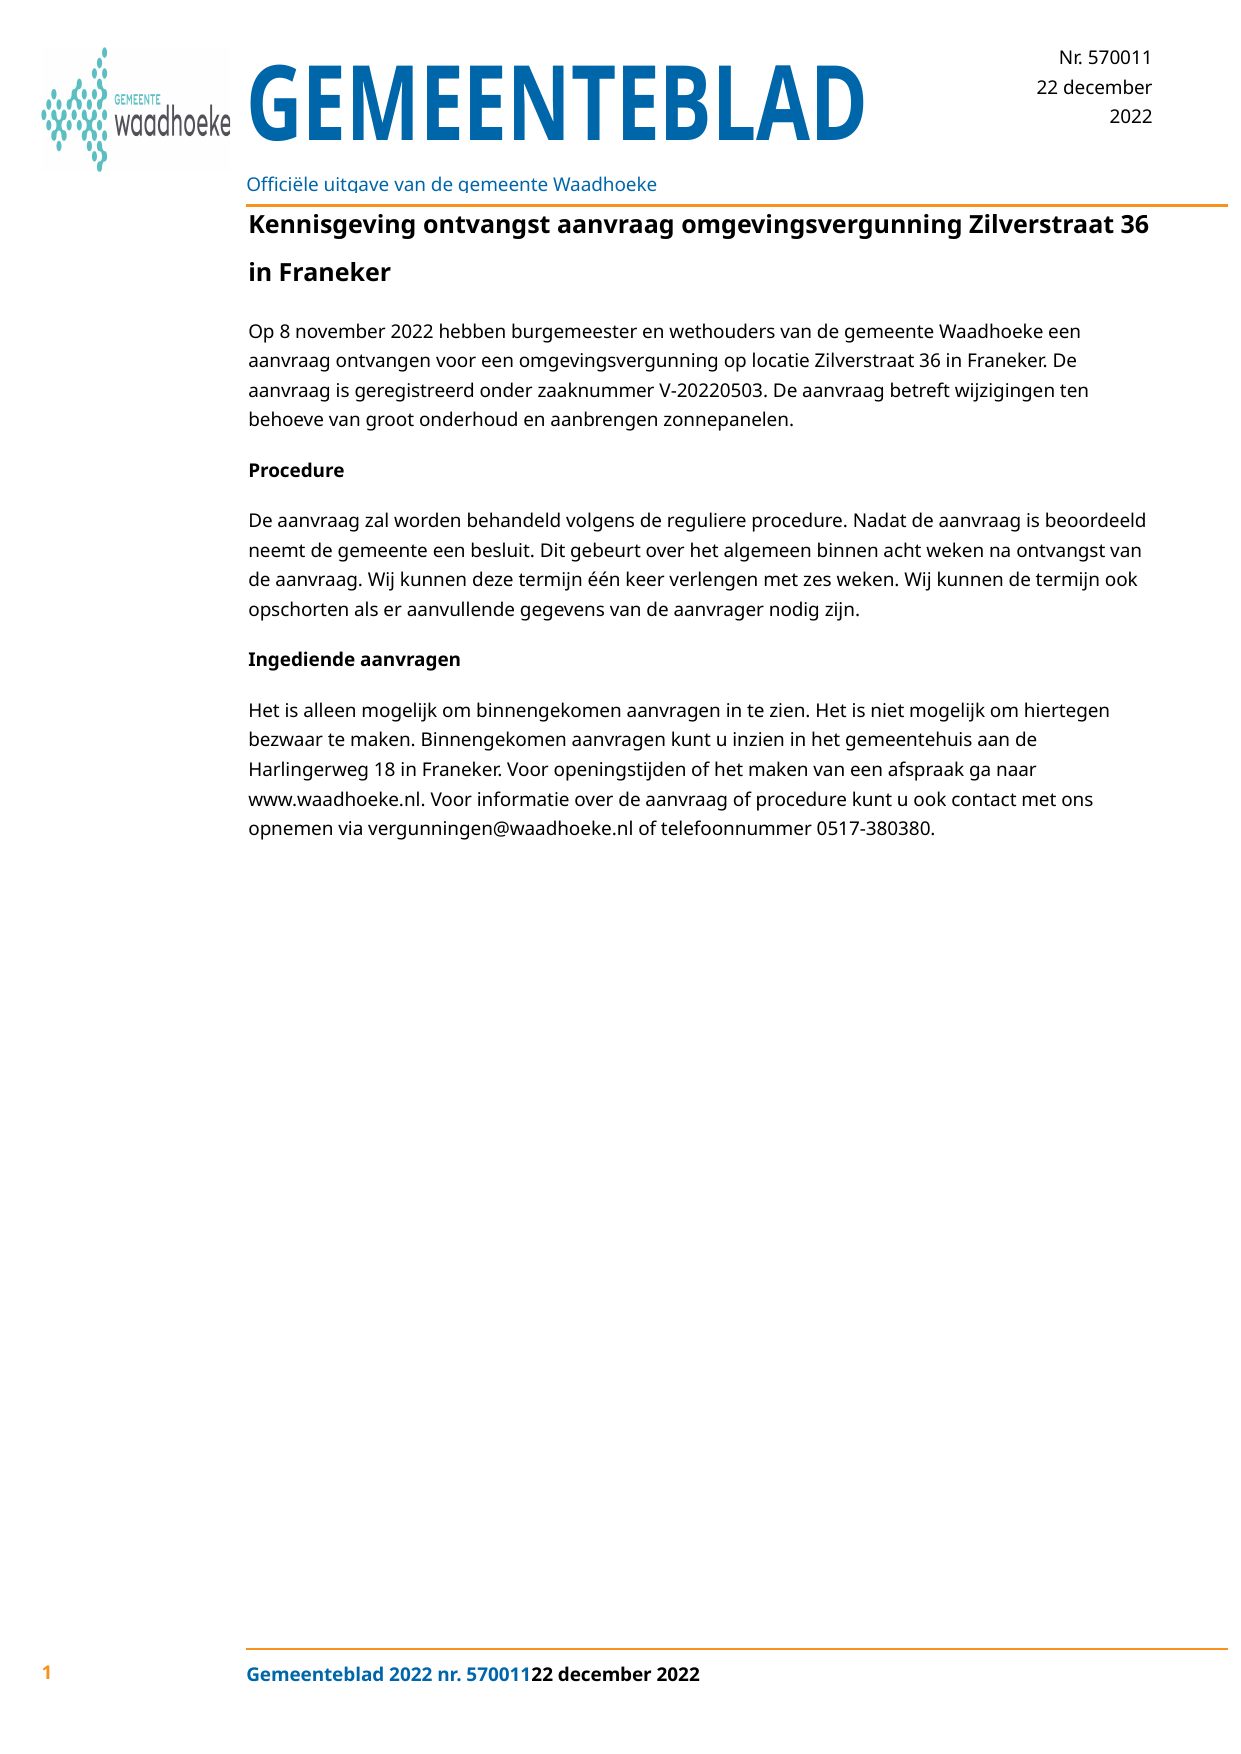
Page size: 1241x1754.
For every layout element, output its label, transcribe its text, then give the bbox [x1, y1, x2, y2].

text De aanvraag zal worden behandeld volgens de reguliere procedure. Nadat de aanvraag is beoordeeld neemt de gemeente een besluit. Dit gebeurt over het algemeen binnen acht weken na ontvangst van de aanvraag. Wij kunnen deze termijn één keer verlengen met zes weken. Wij kunnen de termijn ook opschorten als er aanvullende gegevens van de aanvrager nodig zijn. [248, 507, 1152, 622]
picture [41, 47, 231, 172]
text Het is alleen mogelijk om binnengekomen aanvragen in te zien. Het is niet mogelijk om hiertegen bezwaar te maken. Binnengekomen aanvragen kunt u inzien in het gemeentehuis aan de Harlingerweg 18 in Franeker. Voor openingstijden of het maken van een afspraak ga naar www.waadhoeke.nl. Voor informatie over de aanvraag of procedure kunt u ook contact met ons opnemen via vergunningen@waadhoeke.nl of telefoonnummer 0517-380380. [248, 697, 1152, 841]
text Op 8 november 2022 hebben burgemeester en wethouders van de gemeente Waadhoeke een aanvraag ontvangen voor een omgevingsvergunning op locatie Zilverstraat 36 in Franeker. De aanvraag is geregistreerd onder zaaknummer V-20220503. De aanvraag betreft wijzigingen ten behoeve van groot onderhoud en aanbrengen zonnepanelen. [248, 318, 1152, 432]
text Procedure [248, 457, 1152, 483]
text Ingediende aanvragen [248, 647, 1152, 672]
text Kennisgeving ontvangst aanvraag omgevingsvergunning Zilverstraat 36 in Franeker [248, 207, 1152, 288]
